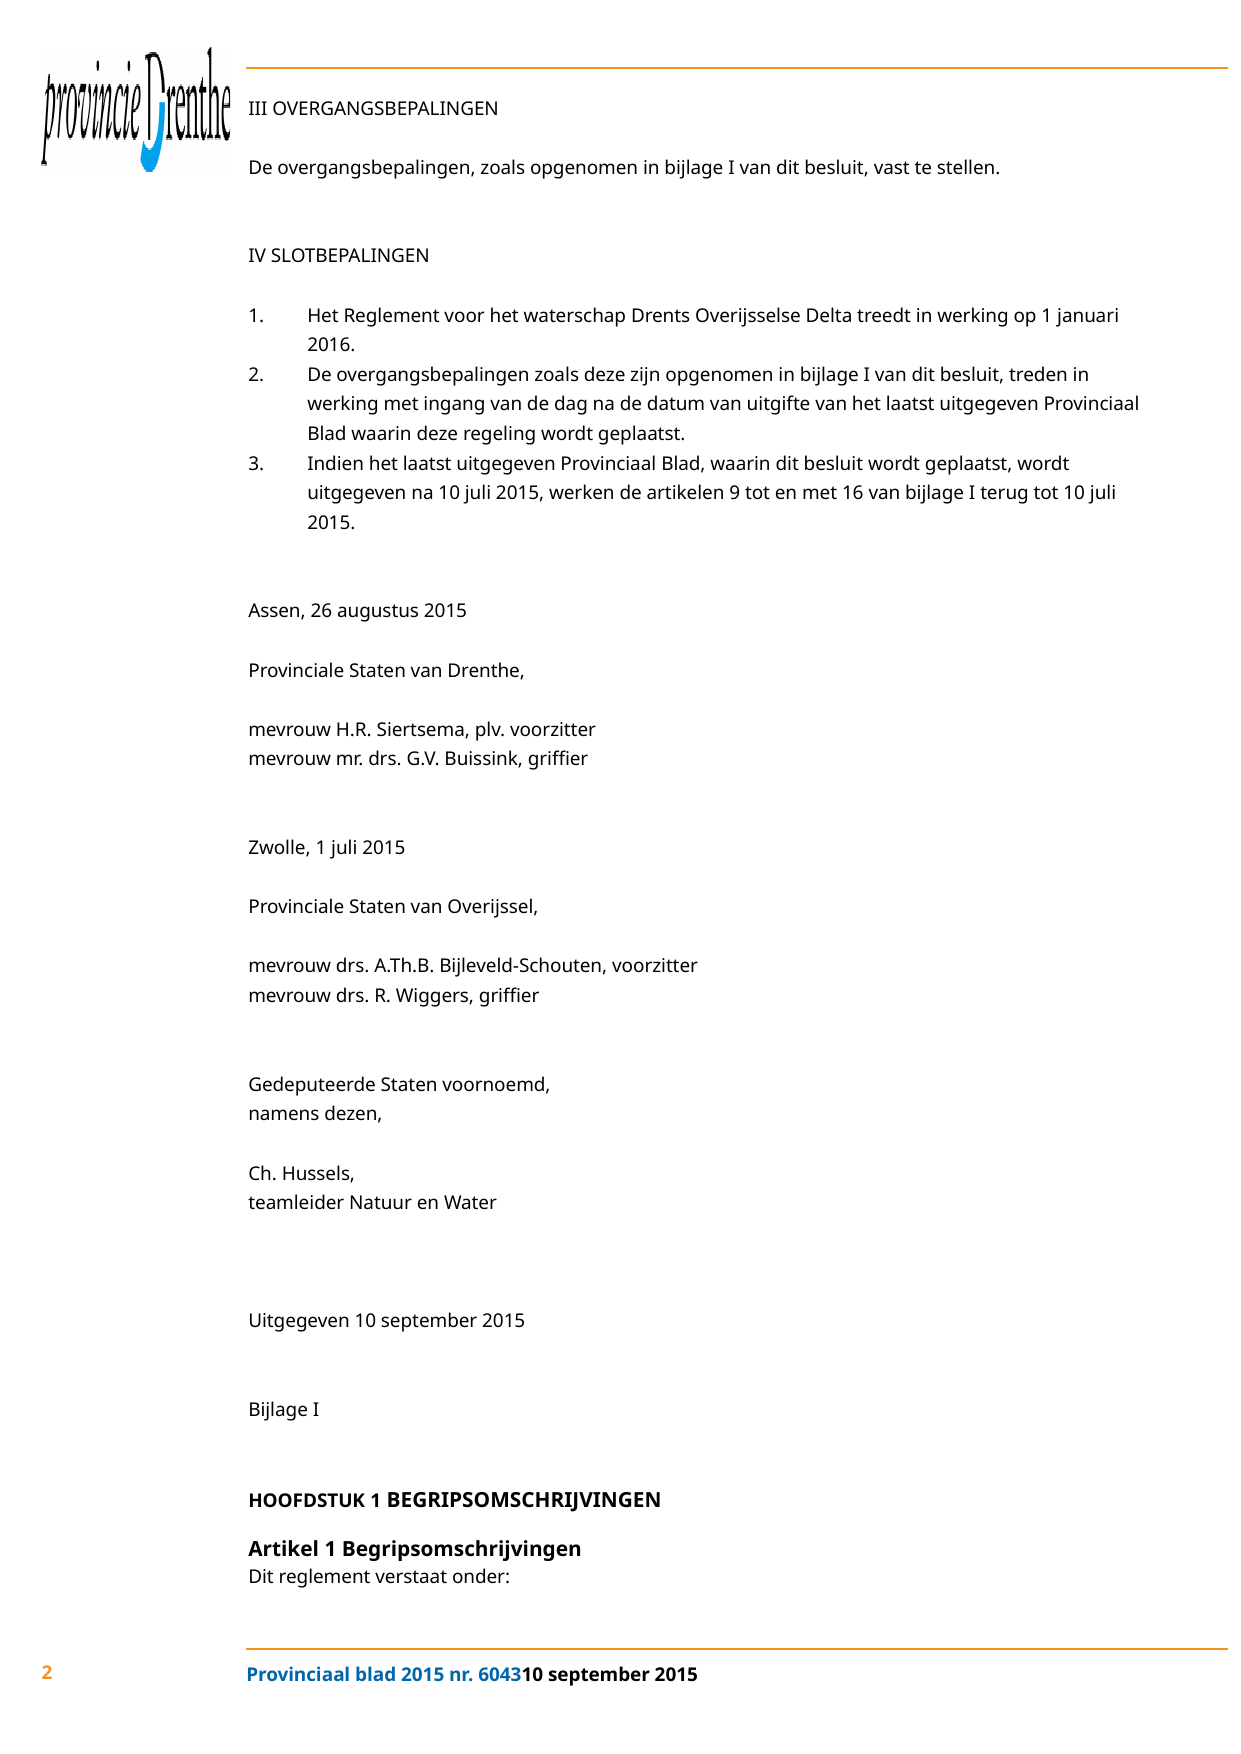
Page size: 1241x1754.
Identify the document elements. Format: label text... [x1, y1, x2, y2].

picture [41, 47, 231, 172]
text mevrouw mr. drs. G.V. Buissink, griffier [248, 746, 1152, 771]
text HOOFDSTUK 1 BEGRIPSOMSCHRIJVINGEN [248, 1485, 1152, 1514]
text Provinciale Staten van Drenthe, [248, 657, 1152, 683]
text Artikel 1 Begripsomschrijvingen [248, 1534, 1152, 1563]
text Gedeputeerde Staten voornoemd, [248, 1071, 1152, 1097]
text Zwolle, 1 juli 2015 [248, 834, 1152, 860]
list Het Reglement voor het waterschap Drents Overijsselse Delta treedt in werking op 1 januari 2016. [248, 302, 1152, 357]
text namens dezen, [248, 1101, 1152, 1126]
text III OVERGANGSBEPALINGEN [248, 95, 1152, 121]
text De overgangsbepalingen, zoals opgenomen in bijlage I van dit besluit, vast te stellen. [248, 154, 1152, 180]
list De overgangsbepalingen zoals deze zijn opgenomen in bijlage I van dit besluit, treden in werking met ingang van de dag na de datum van uitgifte van het laatst uitgegeven Provinciaal Blad waarin deze regeling wordt geplaatst. [248, 361, 1152, 446]
text Assen, 26 augustus 2015 [248, 598, 1152, 623]
text Dit reglement verstaat onder: [248, 1563, 1152, 1589]
text Ch. Hussels, [248, 1160, 1152, 1186]
text mevrouw drs. A.Th.B. Bijleveld-Schouten, voorzitter [248, 953, 1152, 978]
text mevrouw H.R. Siertsema, plv. voorzitter [248, 716, 1152, 742]
text Provinciale Staten van Overijssel, [248, 893, 1152, 919]
text teamleider Natuur en Water [248, 1189, 1152, 1215]
text mevrouw drs. R. Wiggers, griffier [248, 982, 1152, 1008]
list Indien het laatst uitgegeven Provinciaal Blad, waarin dit besluit wordt geplaatst, wordt uitgegeven na 10 juli 2015, werken de artikelen 9 tot en met 16 van bijlage I terug tot 10 juli 2015. [248, 450, 1152, 535]
text IV SLOTBEPALINGEN [248, 243, 1152, 268]
text Uitgegeven 10 september 2015 [248, 1308, 1152, 1333]
text Bijlage I [248, 1396, 1152, 1422]
